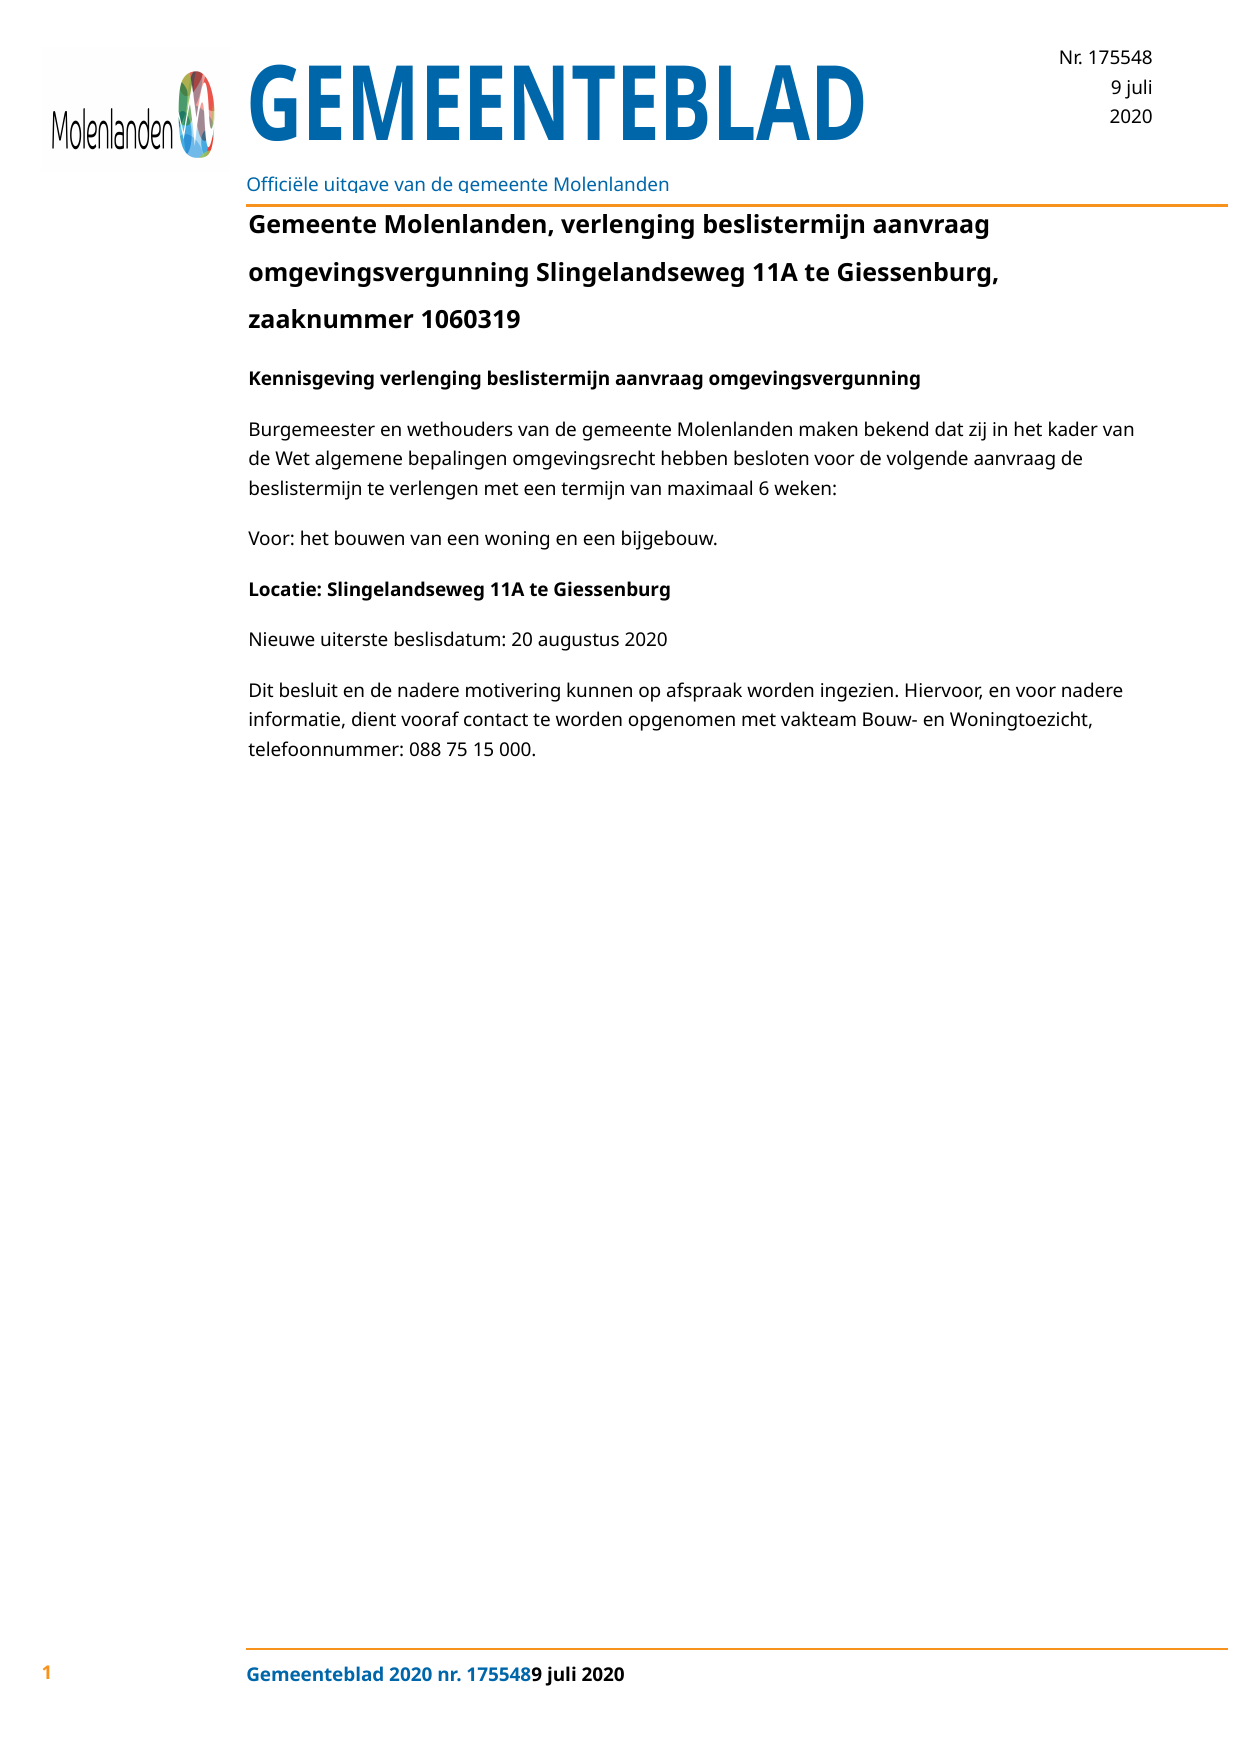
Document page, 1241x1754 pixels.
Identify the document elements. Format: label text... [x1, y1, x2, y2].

text Dit besluit en de nadere motivering kunnen op afspraak worden ingezien. Hiervoor, en voor nadere informatie, dient vooraf contact te worden opgenomen met vakteam Bouw- en Woningtoezicht, telefoonnummer: 088 75 15 000. [248, 677, 1152, 762]
text Burgemeester en wethouders van de gemeente Molenlanden maken bekend dat zij in het kader van de Wet algemene bepalingen omgevingsrecht hebben besloten voor de volgende aanvraag de beslistermijn te verlengen met een termijn van maximaal 6 weken: [248, 416, 1152, 501]
picture [41, 47, 231, 172]
text Locatie: Slingelandseweg 11A te Giessenburg [248, 576, 1152, 602]
text Gemeente Molenlanden, verlenging beslistermijn aanvraag omgevingsvergunning Slingelandseweg 11A te Giessenburg, zaaknummer 1060319 [248, 207, 1152, 336]
text Kennisgeving verlenging beslistermijn aanvraag omgevingsvergunning [248, 366, 1152, 391]
text Voor: het bouwen van een woning en een bijgebouw. [248, 526, 1152, 551]
text Nieuwe uiterste beslisdatum: 20 augustus 2020 [248, 626, 1152, 652]
